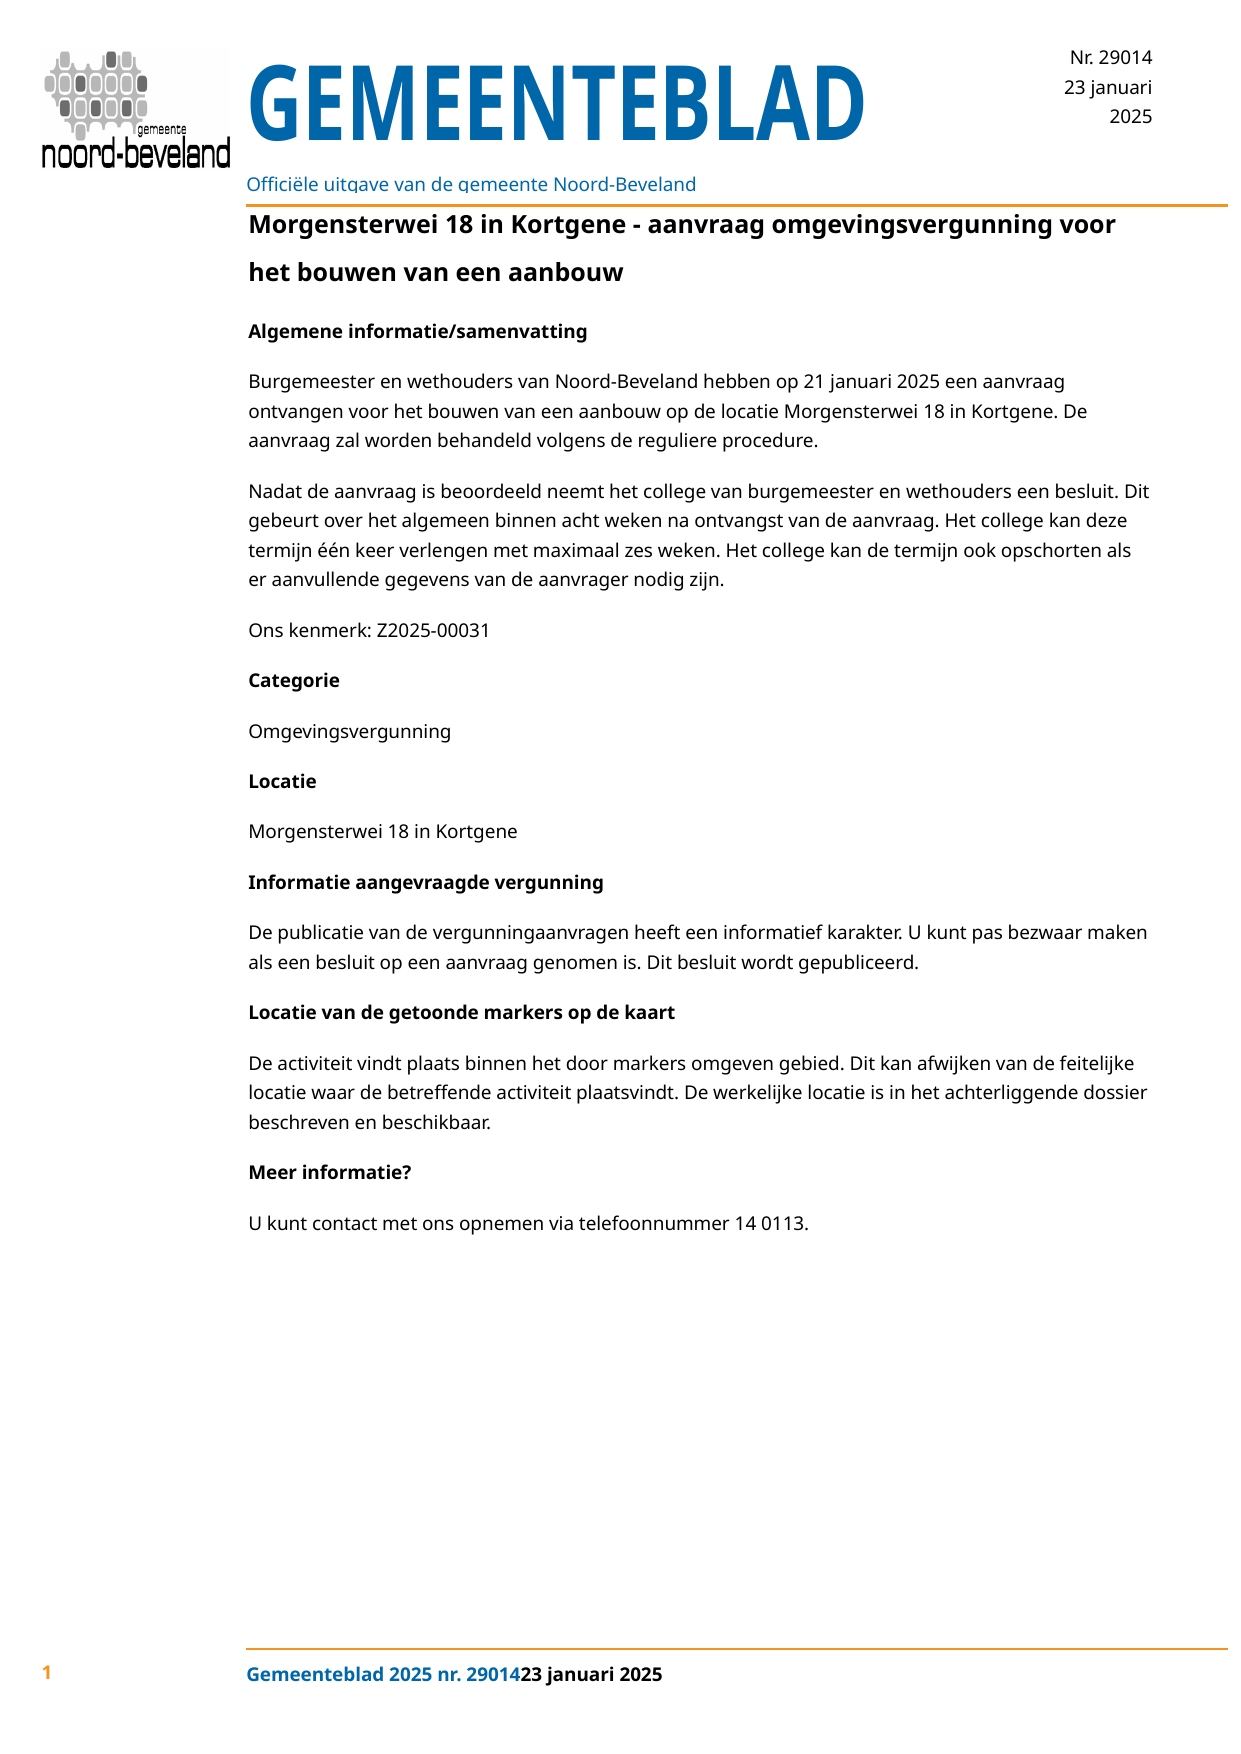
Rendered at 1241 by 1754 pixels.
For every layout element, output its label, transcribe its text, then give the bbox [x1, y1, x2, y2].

text Locatie van de getoonde markers op de kaart [248, 999, 1152, 1025]
text Algemene informatie/samenvatting [248, 318, 1152, 344]
text Morgensterwei 18 in Kortgene [248, 819, 1152, 844]
picture [41, 47, 231, 172]
text Categorie [248, 667, 1152, 693]
text Burgemeester en wethouders van Noord-Beveland hebben op 21 januari 2025 een aanvraag ontvangen voor het bouwen van een aanbouw op de locatie Morgensterwei 18 in Kortgene. De aanvraag zal worden behandeld volgens de reguliere procedure. [248, 368, 1152, 453]
text Ons kenmerk: Z2025-00031 [248, 617, 1152, 643]
text Morgensterwei 18 in Kortgene - aanvraag omgevingsvergunning voor het bouwen van een aanbouw [248, 207, 1152, 288]
text Omgevingsvergunning [248, 718, 1152, 744]
text Locatie [248, 768, 1152, 794]
text Meer informatie? [248, 1159, 1152, 1185]
text De activiteit vindt plaats binnen het door markers omgeven gebied. Dit kan afwijken van de feitelijke locatie waar de betreffende activiteit plaatsvindt. De werkelijke locatie is in het achterliggende dossier beschreven en beschikbaar. [248, 1050, 1152, 1135]
text De publicatie van de vergunningaanvragen heeft een informatief karakter. U kunt pas bezwaar maken als een besluit op een aanvraag genomen is. Dit besluit wordt gepubliceerd. [248, 919, 1152, 975]
text Informatie aangevraagde vergunning [248, 869, 1152, 895]
text U kunt contact met ons opnemen via telefoonnummer 14 0113. [248, 1210, 1152, 1236]
text Nadat de aanvraag is beoordeeld neemt het college van burgemeester en wethouders een besluit. Dit gebeurt over het algemeen binnen acht weken na ontvangst van de aanvraag. Het college kan deze termijn één keer verlengen met maximaal zes weken. Het college kan de termijn ook opschorten als er aanvullende gegevens van de aanvrager nodig zijn. [248, 478, 1152, 592]
